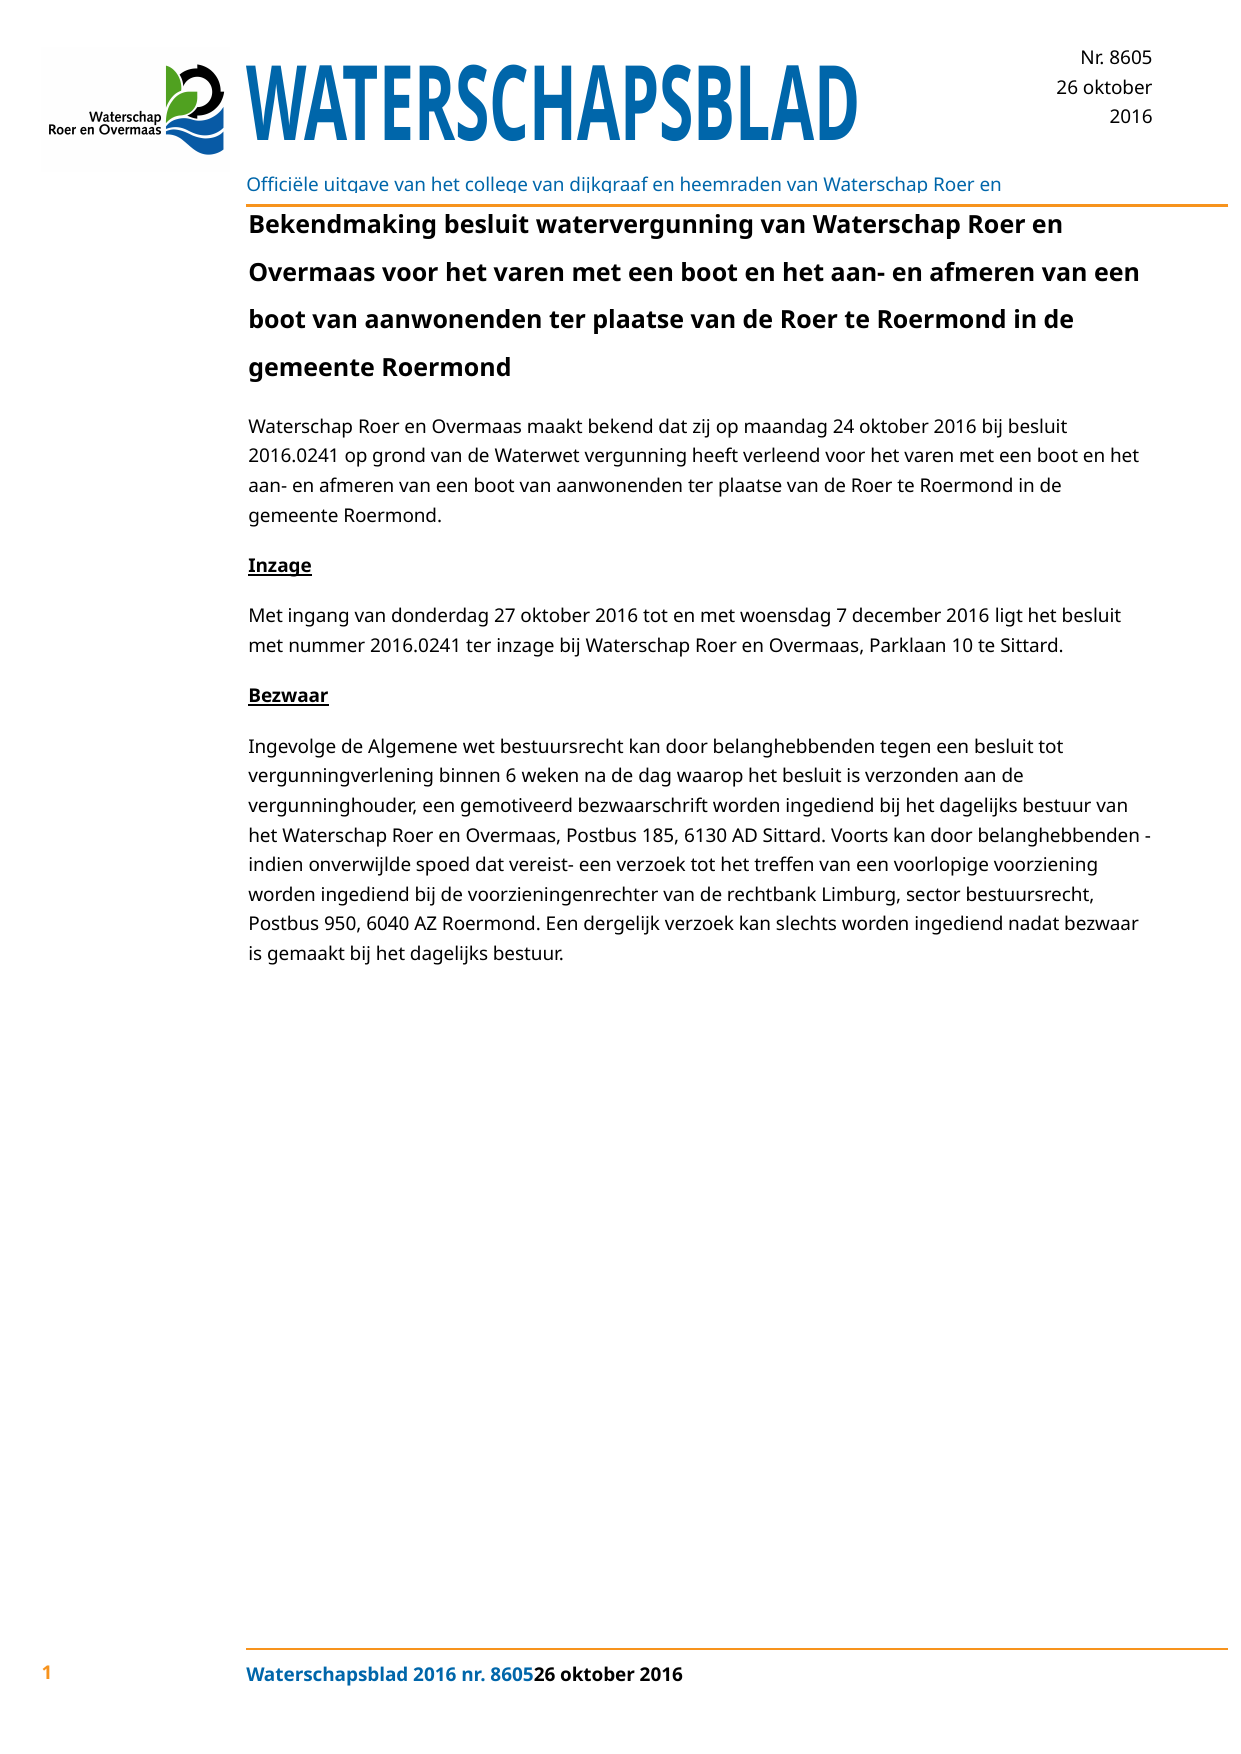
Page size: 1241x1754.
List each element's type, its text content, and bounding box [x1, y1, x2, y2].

text Inzage [248, 552, 1152, 578]
text Met ingang van donderdag 27 oktober 2016 tot en met woensdag 7 december 2016 ligt het besluit met nummer 2016.0241 ter inzage bij Waterschap Roer en Overmaas, Parklaan 10 te Sittard. [248, 603, 1152, 658]
picture [41, 47, 231, 172]
text Bezwaar [248, 683, 1152, 708]
text Bekendmaking besluit watervergunning van Waterschap Roer en Overmaas voor het varen met een boot en het aan- en afmeren van een boot van aanwonenden ter plaatse van de Roer te Roermond in de gemeente Roermond [248, 207, 1152, 384]
text Ingevolge de Algemene wet bestuursrecht kan door belanghebbenden tegen een besluit tot vergunningverlening binnen 6 weken na de dag waarop het besluit is verzonden aan de vergunninghouder, een gemotiveerd bezwaarschrift worden ingediend bij het dagelijks bestuur van het Waterschap Roer en Overmaas, Postbus 185, 6130 AD Sittard. Voorts kan door belanghebbenden -indien onverwijlde spoed dat vereist- een verzoek tot het treffen van een voorlopige voorziening worden ingediend bij de voorzieningenrechter van de rechtbank Limburg, sector bestuursrecht, Postbus 950, 6040 AZ Roermond. Een dergelijk verzoek kan slechts worden ingediend nadat bezwaar is gemaakt bij het dagelijks bestuur. [248, 733, 1152, 966]
text Waterschap Roer en Overmaas maakt bekend dat zij op maandag 24 oktober 2016 bij besluit 2016.0241 op grond van de Waterwet vergunning heeft verleend voor het varen met een boot en het aan- en afmeren van een boot van aanwonenden ter plaatse van de Roer te Roermond in de gemeente Roermond. [248, 413, 1152, 528]
